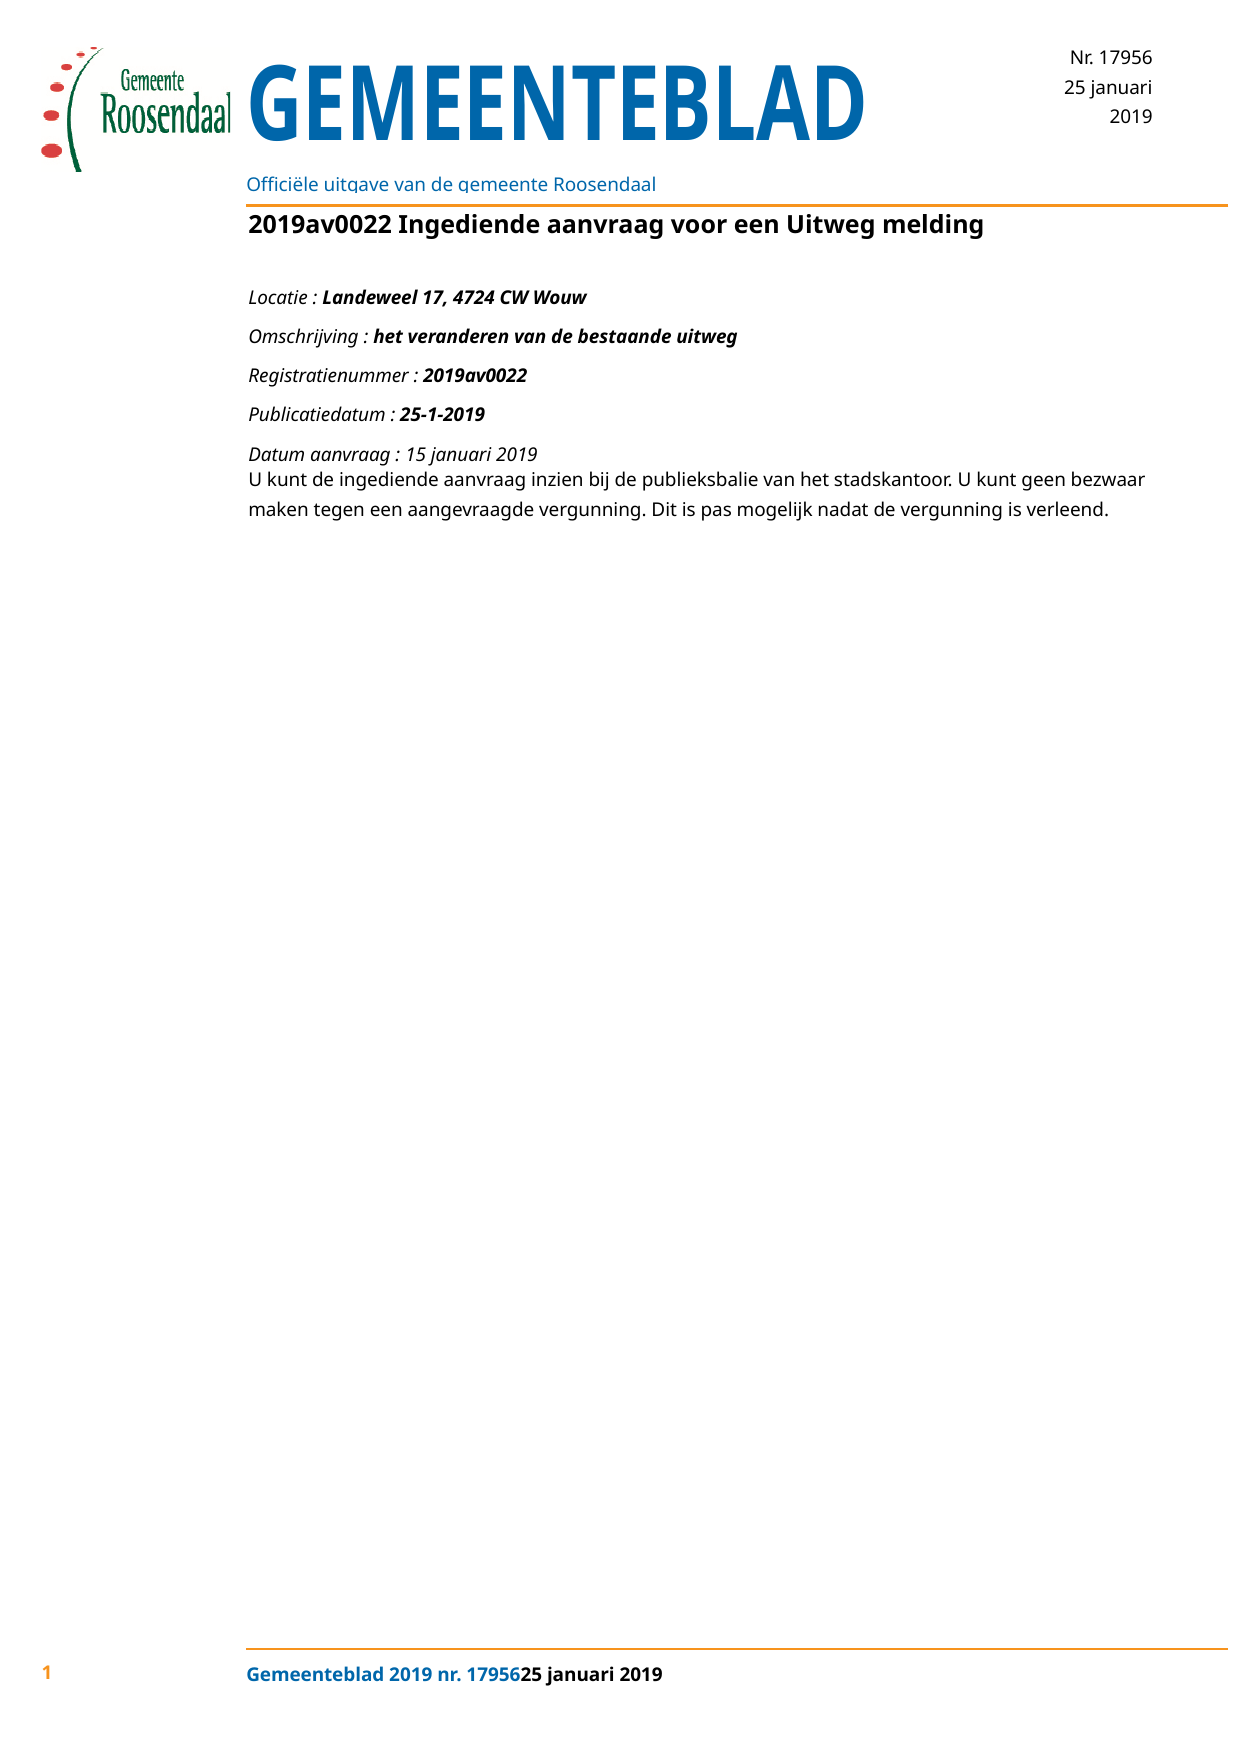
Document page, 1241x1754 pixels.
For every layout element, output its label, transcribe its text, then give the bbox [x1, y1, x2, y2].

picture [41, 47, 231, 172]
text Datum aanvraag : 15 januari 2019 [248, 441, 1152, 467]
text Publicatiedatum : 25-1-2019 [248, 402, 1152, 427]
text 2019av0022 Ingediende aanvraag voor een Uitweg melding [248, 207, 1152, 241]
text Omschrijving : het veranderen van de bestaande uitweg [248, 323, 1152, 349]
text U kunt de ingediende aanvraag inzien bij de publieksbalie van het stadskantoor. U kunt geen bezwaar maken tegen een aangevraagde vergunning. Dit is pas mogelijk nadat de vergunning is verleend. [248, 467, 1152, 522]
text Registratienummer : 2019av0022 [248, 362, 1152, 388]
text Locatie : Landeweel 17, 4724 CW Wouw [248, 284, 1152, 309]
